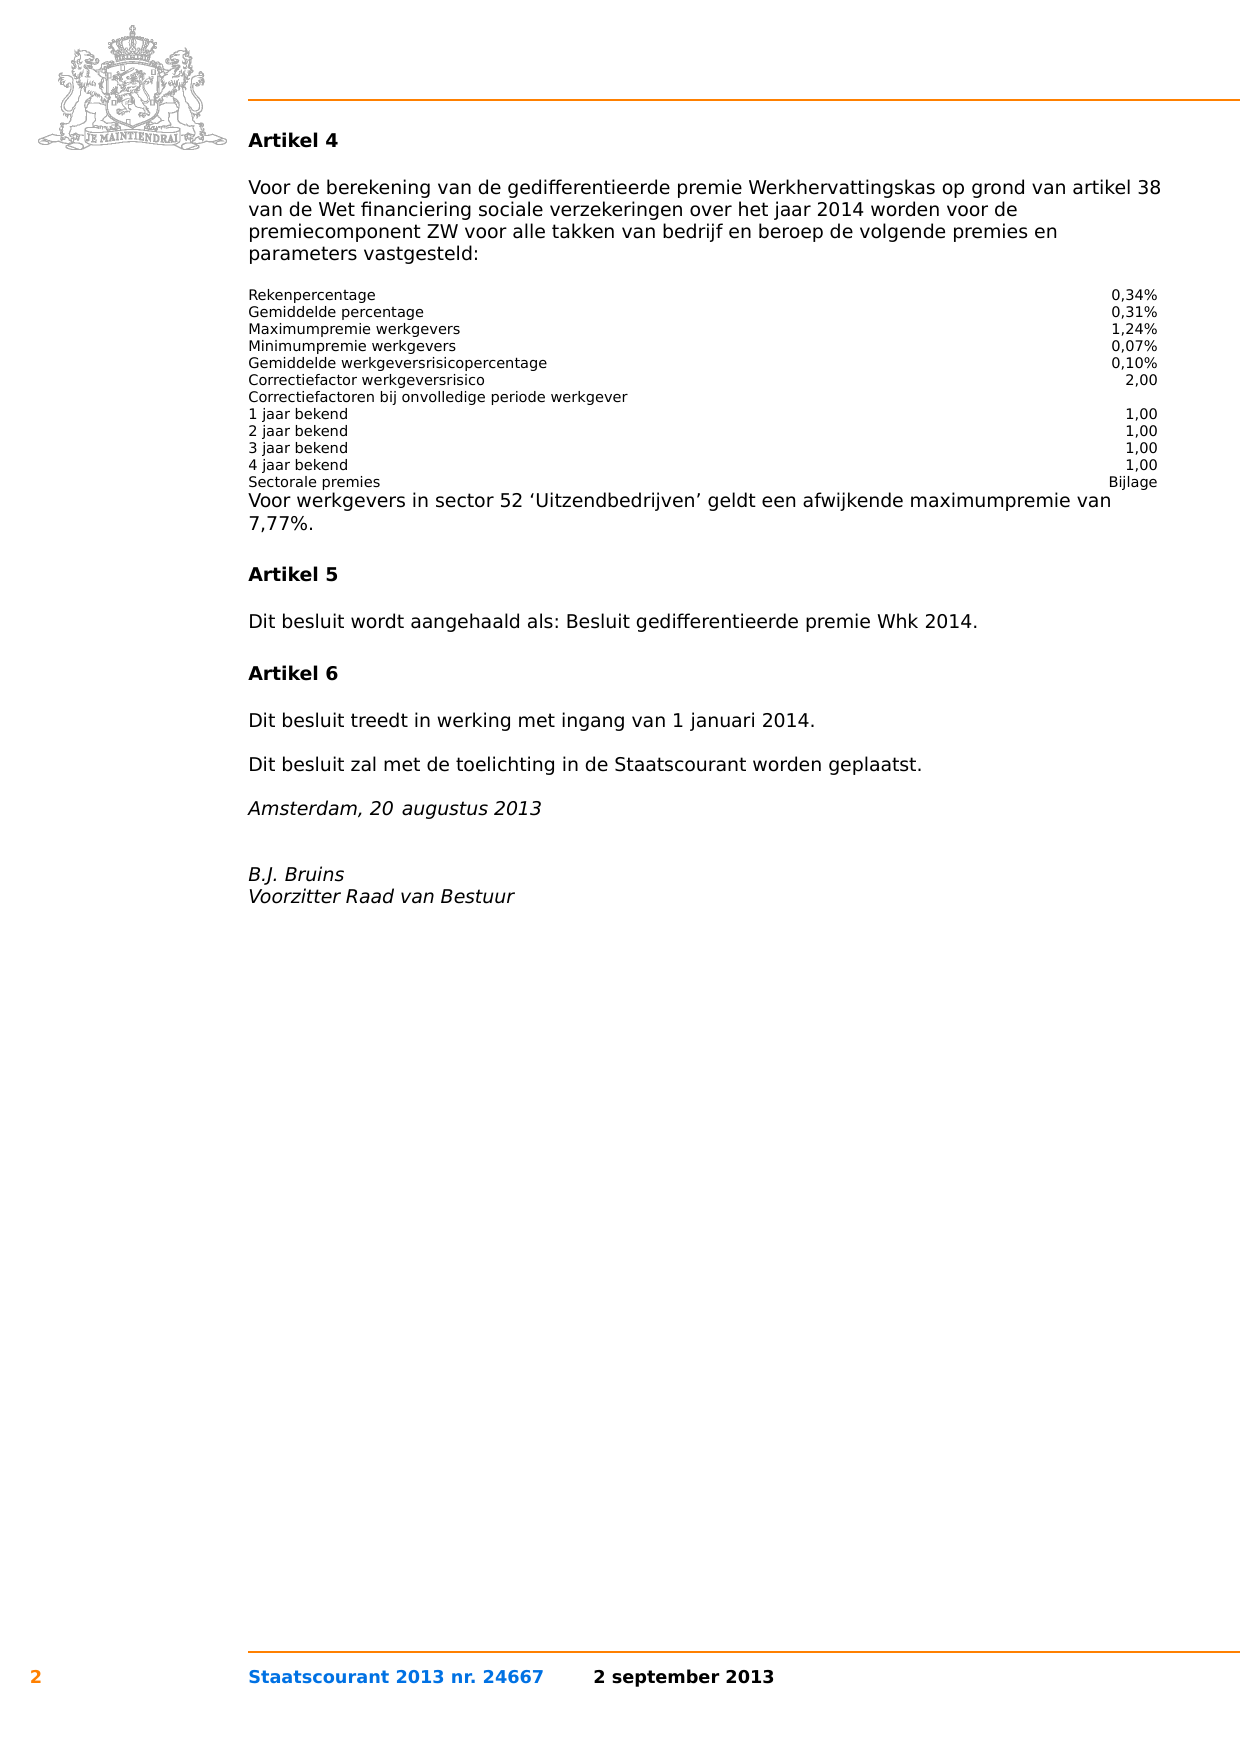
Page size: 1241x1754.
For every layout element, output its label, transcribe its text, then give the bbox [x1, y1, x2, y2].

table_cell Sectorale premies [248, 474, 983, 490]
text Voor werkgevers in sector 52 ‘Uitzendbedrijven’ geldt een afwijkende maximumpremie van 7,77%. [248, 490, 1163, 534]
table_cell 0,10% [984, 355, 1163, 372]
subtitle Artikel 6 [248, 663, 1163, 685]
picture [38, 25, 227, 150]
table_header Rekenpercentage [248, 287, 983, 304]
table_cell 0,07% [984, 338, 1163, 354]
table_cell 1 jaar bekend 2 jaar bekend 3 jaar bekend 4 jaar bekend [248, 406, 983, 473]
text Dit besluit wordt aangehaald als: Besluit gedifferentieerde premie Whk 2014. [248, 611, 1163, 633]
table_cell Gemiddelde percentage [248, 304, 983, 321]
table_cell 2,00 [984, 372, 1163, 388]
text Voor de berekening van de gedifferentieerde premie Werkhervattingskas op grond van artikel 38 van de Wet financiering sociale verzekeringen over het jaar 2014 worden voor de premiecomponent ZW voor alle takken van bedrijf en beroep de volgende premies en parameters vastgesteld: [248, 177, 1163, 265]
table_cell 0,31% [984, 304, 1163, 321]
table_cell 1,24% [984, 321, 1163, 338]
table_cell Bijlage [984, 474, 1163, 490]
text Amsterdam, 20 augustus 2013 [248, 798, 1163, 820]
text B.J. Bruins Voorzitter Raad van Bestuur [248, 842, 1163, 908]
text Dit besluit treedt in werking met ingang van 1 januari 2014. [248, 710, 1163, 732]
table_cell Maximumpremie werkgevers [248, 321, 983, 338]
table_cell 1,00 1,00 1,00 1,00 [984, 406, 1163, 473]
table_cell Gemiddelde werkgeversrisicopercentage [248, 355, 983, 372]
table_cell Minimumpremie werkgevers [248, 338, 983, 354]
table_header 0,34% [984, 287, 1163, 304]
table_cell Correctiefactoren bij onvolledige periode werkgever [248, 389, 983, 406]
subtitle Artikel 4 [248, 130, 1163, 152]
table_cell [984, 389, 1163, 406]
subtitle Artikel 5 [248, 564, 1163, 586]
text Dit besluit zal met de toelichting in de Staatscourant worden geplaatst. [248, 754, 1163, 776]
table_cell Correctiefactor werkgeversrisico [248, 372, 983, 388]
